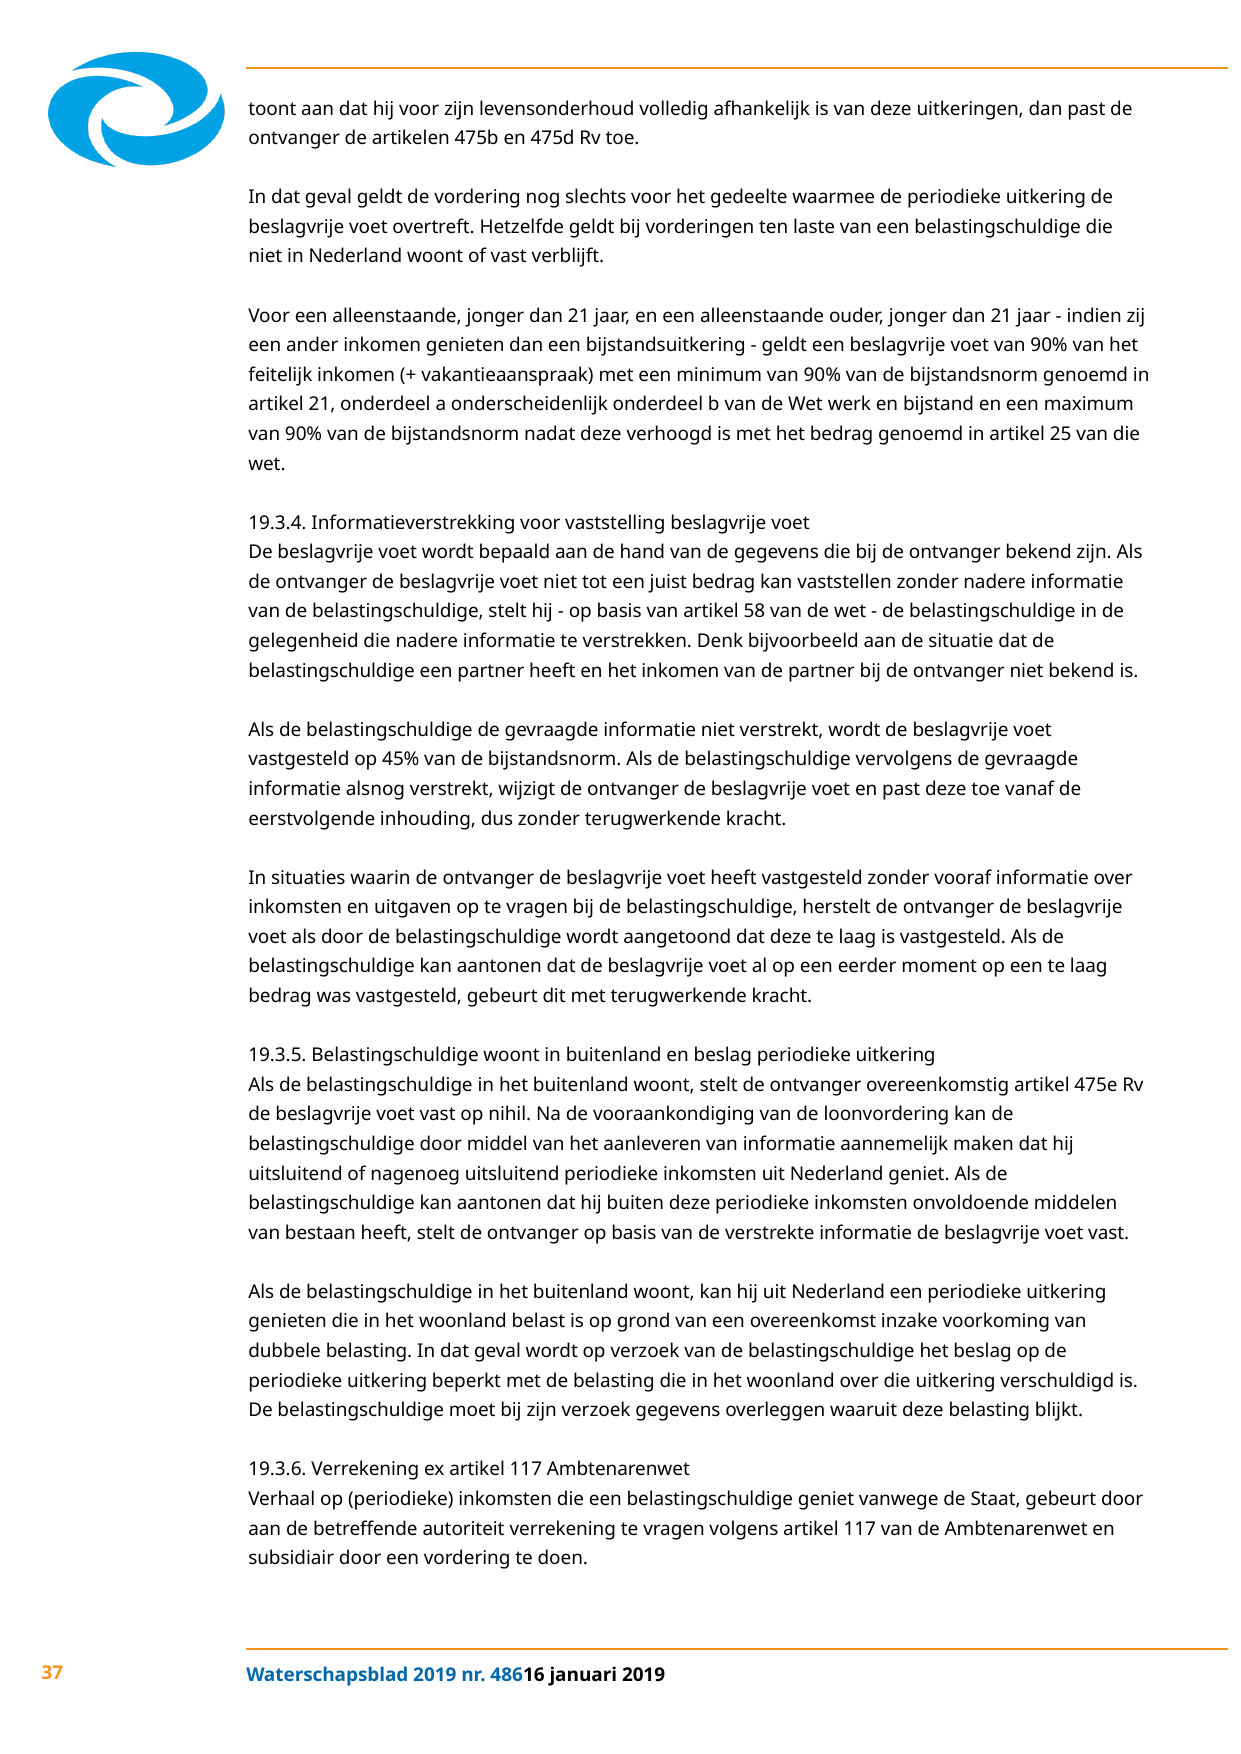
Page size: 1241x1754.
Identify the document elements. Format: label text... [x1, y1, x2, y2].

text Voor een alleenstaande, jonger dan 21 jaar, en een alleenstaande ouder, jonger dan 21 jaar - indien zij een ander inkomen genieten dan een bijstandsuitkering - geldt een beslagvrije voet van 90% van het feitelijk inkomen (+ vakantieaanspraak) met een minimum van 90% van de bijstandsnorm genoemd in artikel 21, onderdeel a onderscheidenlijk onderdeel b van de Wet werk en bijstand en een maximum van 90% van de bijstandsnorm nadat deze verhoogd is met het bedrag genoemd in artikel 25 van die wet. [248, 302, 1152, 476]
text 19.3.6. Verrekening ex artikel 117 Ambtenarenwet [248, 1456, 1152, 1481]
text De beslagvrije voet wordt bepaald aan de hand van de gegevens die bij de ontvanger bekend zijn. Als de ontvanger de beslagvrije voet niet tot een juist bedrag kan vaststellen zonder nadere informatie van de belastingschuldige, stelt hij - op basis van artikel 58 van de wet - de belastingschuldige in de gelegenheid die nadere informatie te verstrekken. Denk bijvoorbeeld aan de situatie dat de belastingschuldige een partner heeft en het inkomen van de partner bij de ontvanger niet bekend is. [248, 538, 1152, 683]
text toont aan dat hij voor zijn levensonderhoud volledig afhankelijk is van deze uitkeringen, dan past de ontvanger de artikelen 475b en 475d Rv toe. [248, 95, 1152, 150]
text In situaties waarin de ontvanger de beslagvrije voet heeft vastgesteld zonder vooraf informatie over inkomsten en uitgaven op te vragen bij de belastingschuldige, herstelt de ontvanger de beslagvrije voet als door de belastingschuldige wordt aangetoond dat deze te laag is vastgesteld. Als de belastingschuldige kan aantonen dat de beslagvrije voet al op een eerder moment op een te laag bedrag was vastgesteld, gebeurt dit met terugwerkende kracht. [248, 864, 1152, 1008]
text 19.3.5. Belastingschuldige woont in buitenland en beslag periodieke uitkering [248, 1041, 1152, 1067]
picture [41, 47, 231, 172]
text Als de belastingschuldige in het buitenland woont, kan hij uit Nederland een periodieke uitkering genieten die in het woonland belast is op grond van een overeenkomst inzake voorkoming van dubbele belasting. In dat geval wordt op verzoek van de belastingschuldige het beslag op de periodieke uitkering beperkt met de belasting die in het woonland over die uitkering verschuldigd is. De belastingschuldige moet bij zijn verzoek gegevens overleggen waaruit deze belasting blijkt. [248, 1278, 1152, 1422]
text Als de belastingschuldige in het buitenland woont, stelt de ontvanger overeenkomstig artikel 475e Rv de beslagvrije voet vast op nihil. Na de vooraankondiging van de loonvordering kan de belastingschuldige door middel van het aanleveren van informatie aannemelijk maken dat hij uitsluitend of nagenoeg uitsluitend periodieke inkomsten uit Nederland geniet. Als de belastingschuldige kan aantonen dat hij buiten deze periodieke inkomsten onvoldoende middelen van bestaan heeft, stelt de ontvanger op basis van de verstrekte informatie de beslagvrije voet vast. [248, 1071, 1152, 1245]
text Als de belastingschuldige de gevraagde informatie niet verstrekt, wordt de beslagvrije voet vastgesteld op 45% van de bijstandsnorm. Als de belastingschuldige vervolgens de gevraagde informatie alsnog verstrekt, wijzigt de ontvanger de beslagvrije voet en past deze toe vanaf de eerstvolgende inhouding, dus zonder terugwerkende kracht. [248, 716, 1152, 831]
text 19.3.4. Informatieverstrekking voor vaststelling beslagvrije voet [248, 509, 1152, 535]
text Verhaal op (periodieke) inkomsten die een belastingschuldige geniet vanwege de Staat, gebeurt door aan de betreffende autoriteit verrekening te vragen volgens artikel 117 van de Ambtenarenwet en subsidiair door een vordering te doen. [248, 1485, 1152, 1570]
text In dat geval geldt de vordering nog slechts voor het gedeelte waarmee de periodieke uitkering de beslagvrije voet overtreft. Hetzelfde geldt bij vorderingen ten laste van een belastingschuldige die niet in Nederland woont of vast verblijft. [248, 183, 1152, 268]
